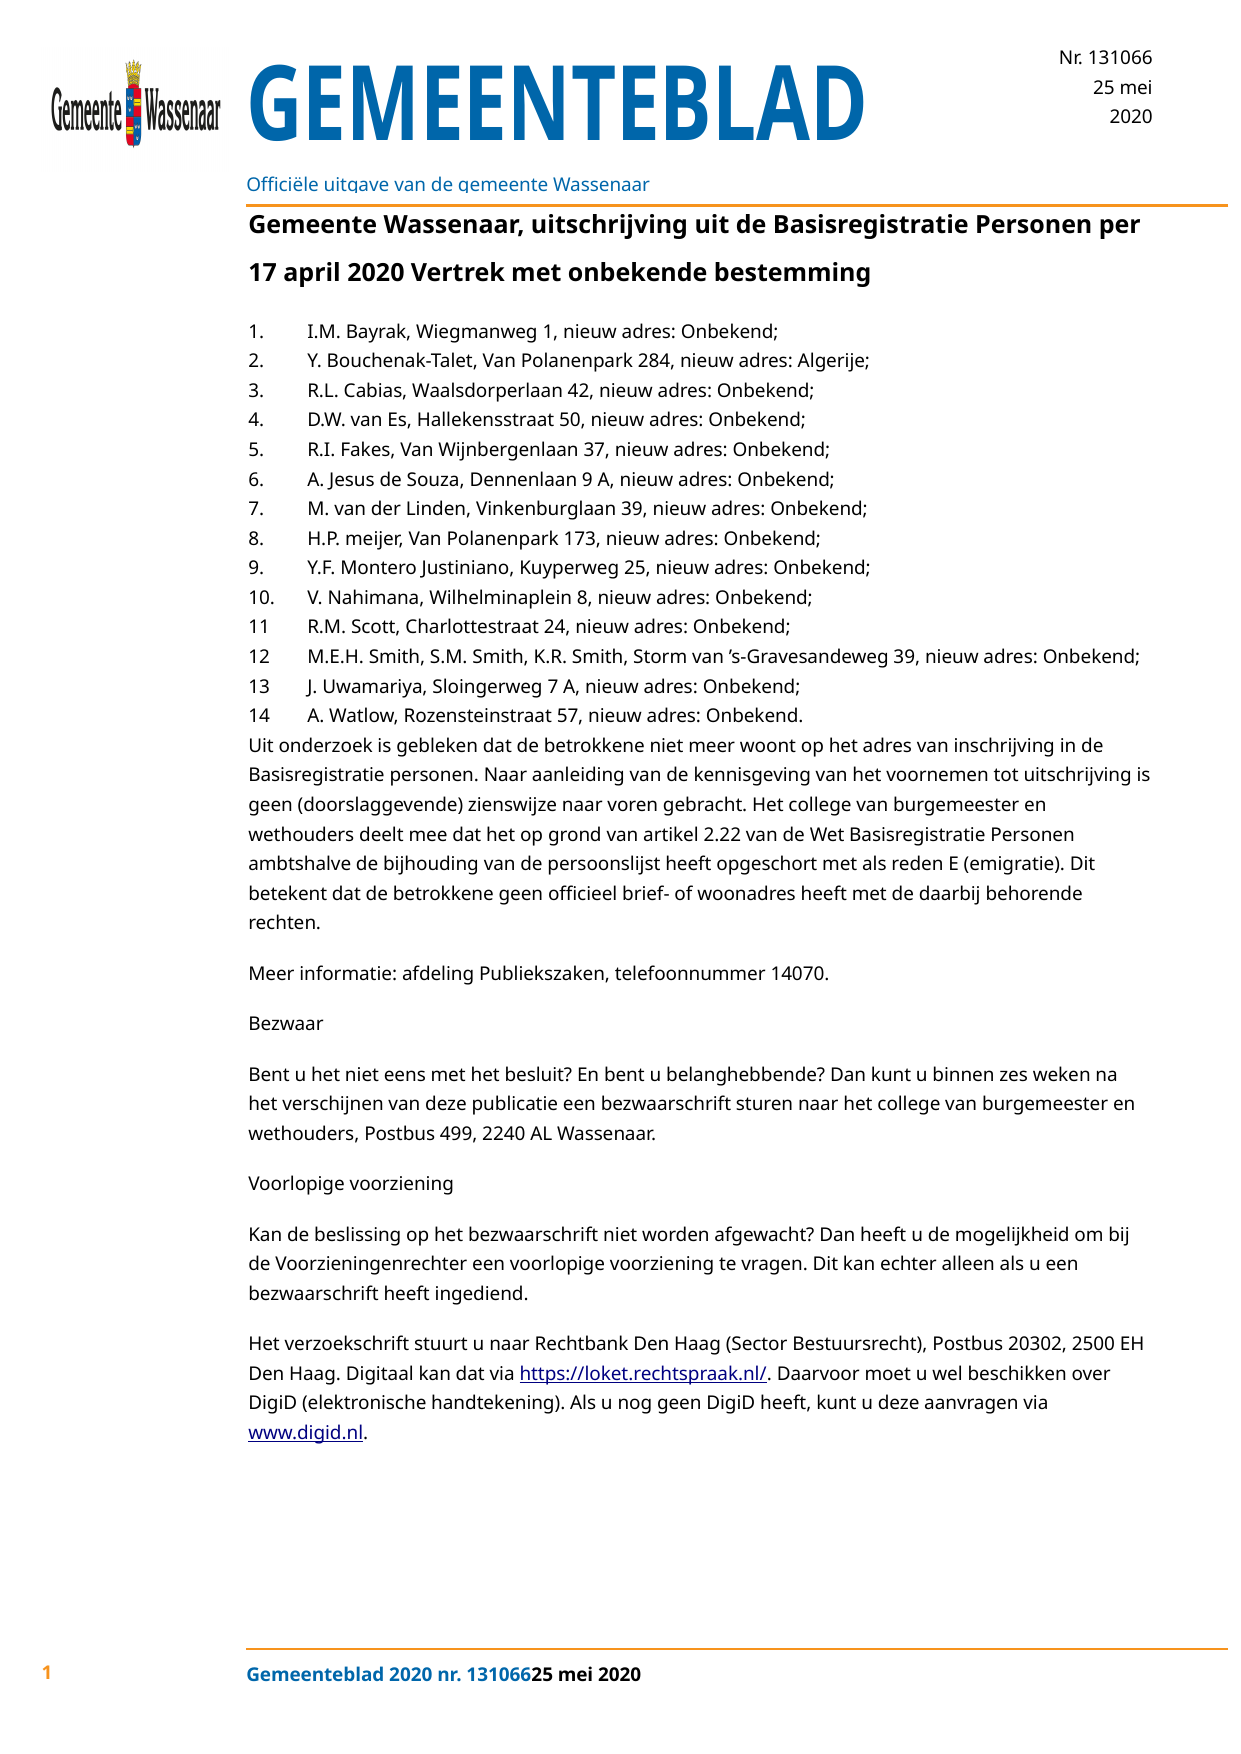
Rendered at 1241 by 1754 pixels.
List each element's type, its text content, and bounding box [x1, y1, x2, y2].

list M.E.H. Smith, S.M. Smith, K.R. Smith, Storm van ’s-Gravesandeweg 39, nieuw adres: Onbekend; [248, 643, 1152, 669]
list J. Uwamariya, Sloingerweg 7 A, nieuw adres: Onbekend; [248, 673, 1152, 699]
list R.L. Cabias, Waalsdorperlaan 42, nieuw adres: Onbekend; [248, 377, 1152, 403]
text Gemeente Wassenaar, uitschrijving uit de Basisregistratie Personen per 17 april 2020 Vertrek met onbekende bestemming [248, 207, 1152, 288]
text Uit onderzoek is gebleken dat de betrokkene niet meer woont op het adres van inschrijving in de Basisregistratie personen. Naar aanleiding van de kennisgeving van het voornemen tot uitschrijving is geen (doorslaggevende) zienswijze naar voren gebracht. Het college van burgemeester en wethouders deelt mee dat het op grond van artikel 2.22 van de Wet Basisregistratie Personen ambtshalve de bijhouding van de persoonslijst heeft opgeschort met als reden E (emigratie). Dit betekent dat de betrokkene geen officieel brief- of woonadres heeft met de daarbij behorende rechten. [248, 732, 1152, 935]
list H.P. meijer, Van Polanenpark 173, nieuw adres: Onbekend; [248, 525, 1152, 551]
list R.I. Fakes, Van Wijnbergenlaan 37, nieuw adres: Onbekend; [248, 436, 1152, 462]
list Y. Bouchenak-Talet, Van Polanenpark 284, nieuw adres: Algerije; [248, 347, 1152, 373]
text Bent u het niet eens met het besluit? En bent u belanghebbende? Dan kunt u binnen zes weken na het verschijnen van deze publicatie een bezwaarschrift sturen naar het college van burgemeester en wethouders, Postbus 499, 2240 AL Wassenaar. [248, 1061, 1152, 1146]
list A. Watlow, Rozensteinstraat 57, nieuw adres: Onbekend. [248, 702, 1152, 728]
text Bezwaar [248, 1010, 1152, 1036]
list A. Jesus de Souza, Dennenlaan 9 A, nieuw adres: Onbekend; [248, 466, 1152, 492]
list Y.F. Montero Justiniano, Kuyperweg 25, nieuw adres: Onbekend; [248, 554, 1152, 580]
text Het verzoekschrift stuurt u naar Rechtbank Den Haag (Sector Bestuursrecht), Postbus 20302, 2500 EH Den Haag. Digitaal kan dat via https://loket.rechtspraak.nl/. Daarvoor moet u wel beschikken over DigiD (elektronische handtekening). Als u nog geen DigiD heeft, kunt u deze aanvragen via www.digid.nl. [248, 1330, 1152, 1445]
list D.W. van Es, Hallekensstraat 50, nieuw adres: Onbekend; [248, 407, 1152, 432]
list I.M. Bayrak, Wiegmanweg 1, nieuw adres: Onbekend; [248, 318, 1152, 344]
text Voorlopige voorziening [248, 1170, 1152, 1196]
list V. Nahimana, Wilhelminaplein 8, nieuw adres: Onbekend; [248, 584, 1152, 610]
picture [41, 47, 231, 172]
list R.M. Scott, Charlottestraat 24, nieuw adres: Onbekend; [248, 614, 1152, 639]
text Meer informatie: afdeling Publiekszaken, telefoonnummer 14070. [248, 960, 1152, 986]
text Kan de beslissing op het bezwaarschrift niet worden afgewacht? Dan heeft u de mogelijkheid om bij de Voorzieningenrechter een voorlopige voorziening te vragen. Dit kan echter alleen als u een bezwaarschrift heeft ingediend. [248, 1221, 1152, 1306]
list M. van der Linden, Vinkenburglaan 39, nieuw adres: Onbekend; [248, 495, 1152, 521]
